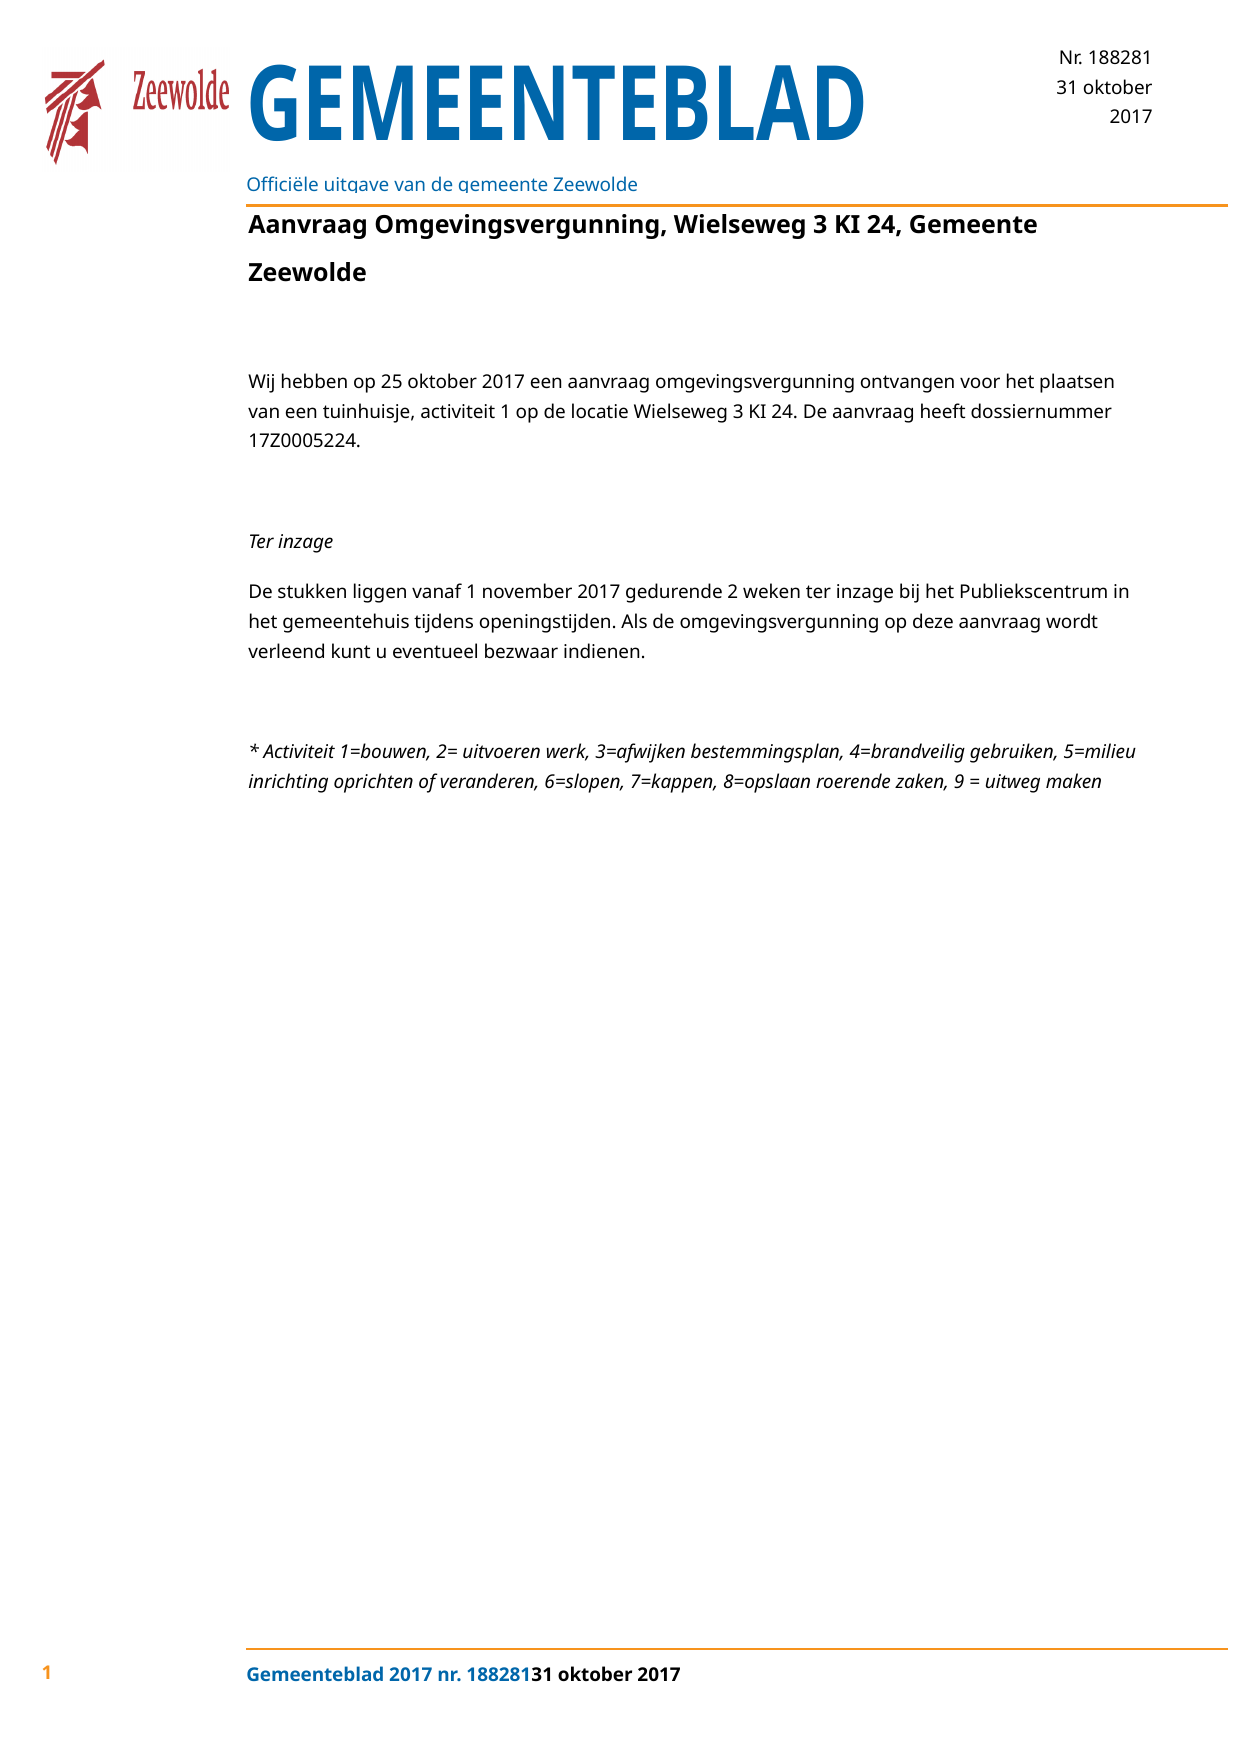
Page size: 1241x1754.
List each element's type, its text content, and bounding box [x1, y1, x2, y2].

text Wij hebben op 25 oktober 2017 een aanvraag omgevingsvergunning ontvangen voor het plaatsen van een tuinhuisje, activiteit 1 op de locatie Wielseweg 3 KI 24. De aanvraag heeft dossiernummer 17Z0005224. [248, 368, 1152, 453]
picture [41, 47, 231, 172]
text Ter inzage [248, 528, 1152, 554]
text Aanvraag Omgevingsvergunning, Wielseweg 3 KI 24, Gemeente Zeewolde [248, 207, 1152, 288]
text * Activiteit 1=bouwen, 2= uitvoeren werk, 3=afwijken bestemmingsplan, 4=brandveilig gebruiken, 5=milieu inrichting oprichten of veranderen, 6=slopen, 7=kappen, 8=opslaan roerende zaken, 9 = uitweg maken [248, 739, 1152, 794]
text De stukken liggen vanaf 1 november 2017 gedurende 2 weken ter inzage bij het Publiekscentrum in het gemeentehuis tijdens openingstijden. Als de omgevingsvergunning op deze aanvraag wordt verleend kunt u eventueel bezwaar indienen. [248, 579, 1152, 664]
